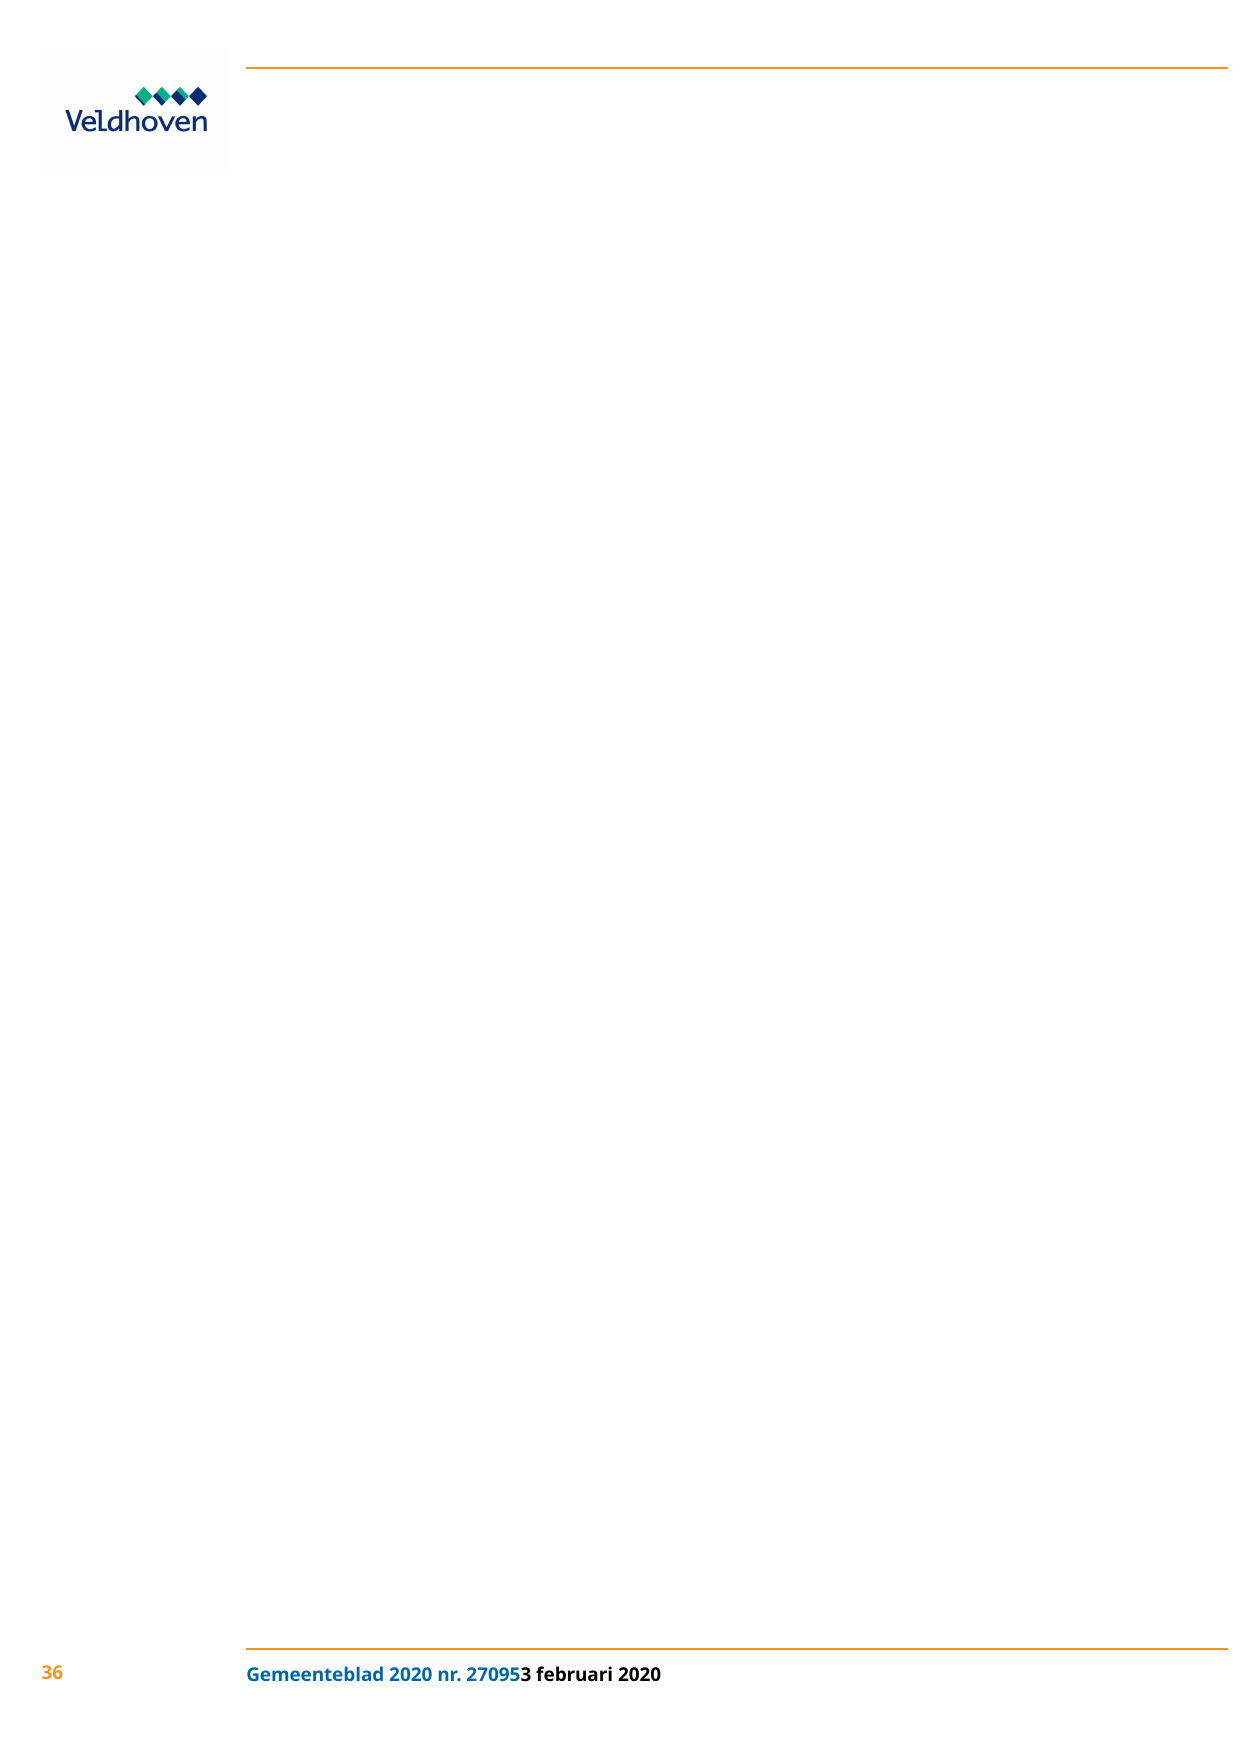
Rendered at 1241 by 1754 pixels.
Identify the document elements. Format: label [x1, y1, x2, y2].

picture [41, 47, 231, 172]
